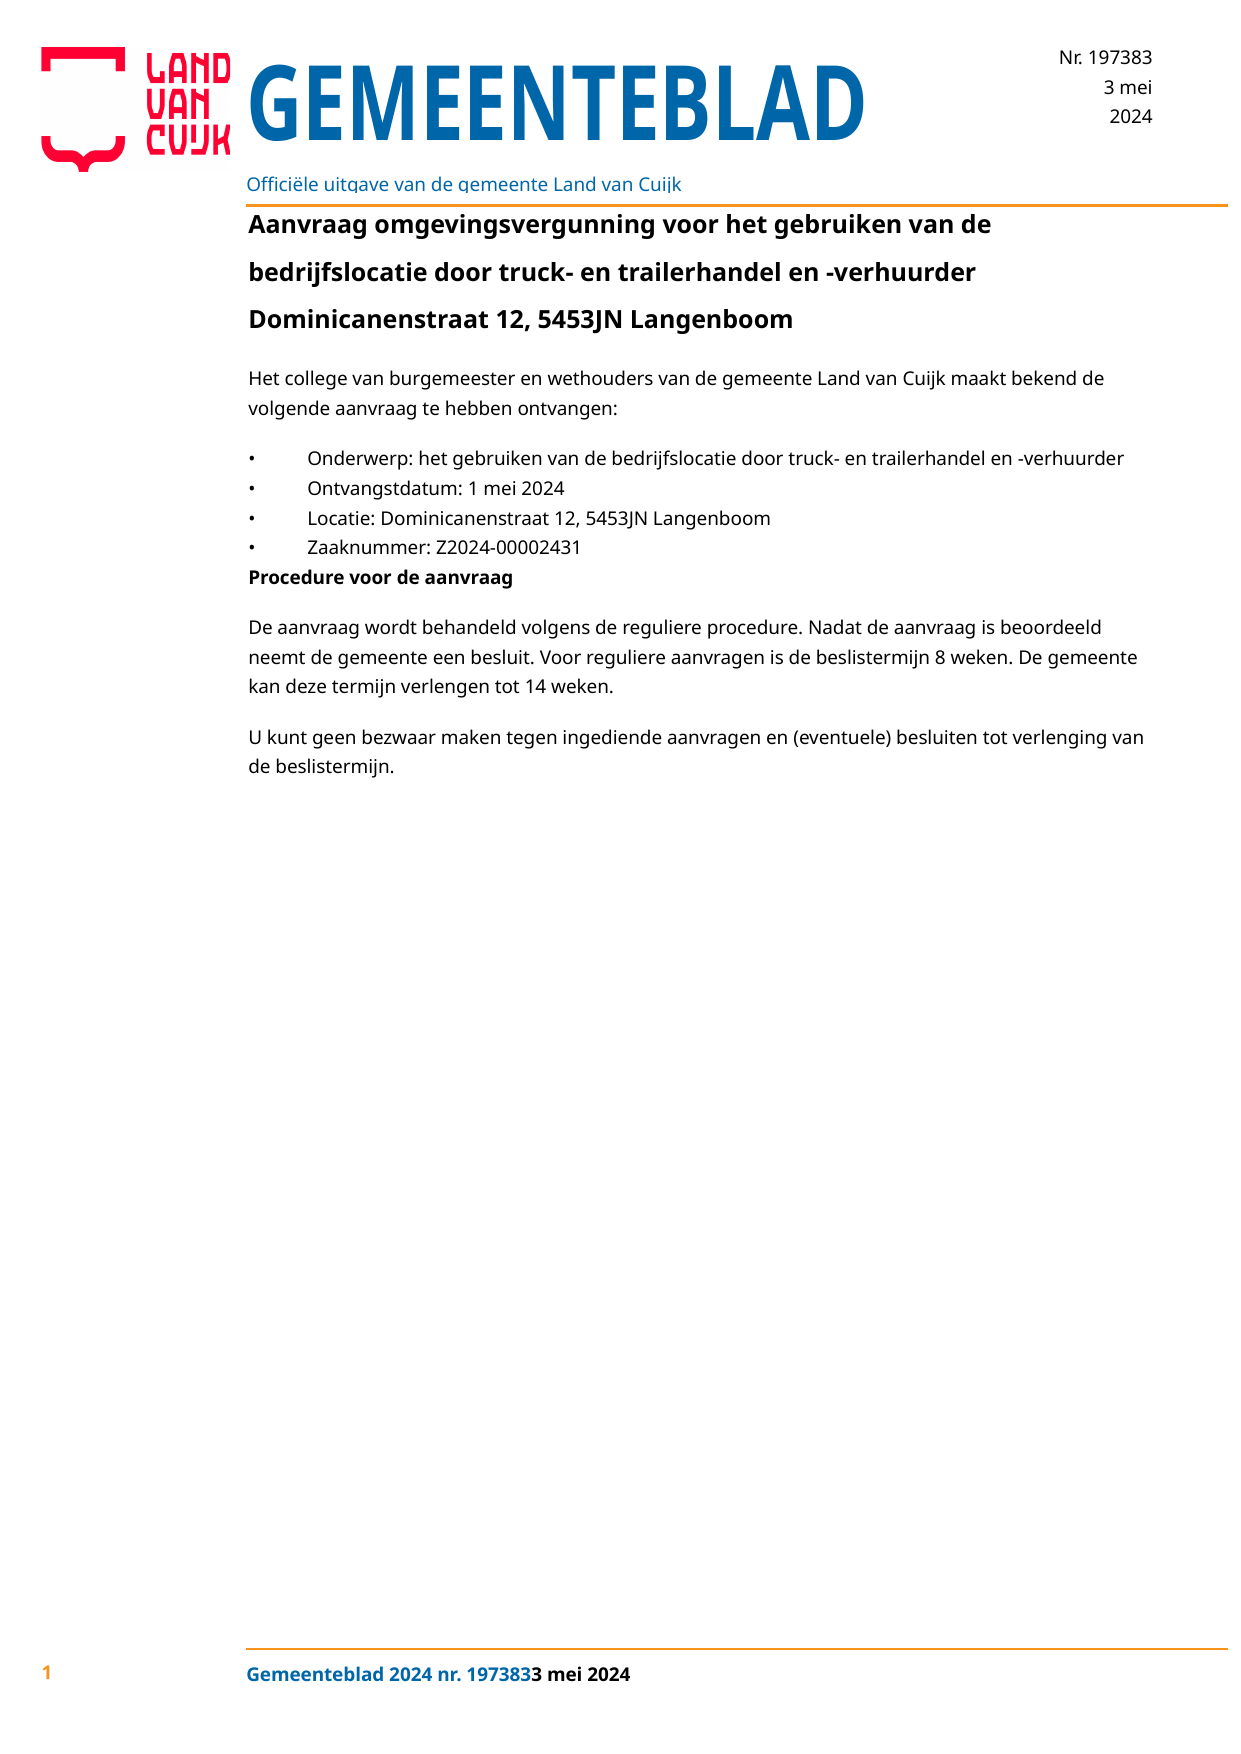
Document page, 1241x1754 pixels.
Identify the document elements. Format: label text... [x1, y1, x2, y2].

text Aanvraag omgevingsvergunning voor het gebruiken van de bedrijfslocatie door truck- en trailerhandel en -verhuurder Dominicanenstraat 12, 5453JN Langenboom [248, 207, 1152, 336]
text De aanvraag wordt behandeld volgens de reguliere procedure. Nadat de aanvraag is beoordeeld neemt de gemeente een besluit. Voor reguliere aanvragen is de beslistermijn 8 weken. De gemeente kan deze termijn verlengen tot 14 weken. [248, 614, 1152, 699]
list Onderwerp: het gebruiken van de bedrijfslocatie door truck- en trailerhandel en -verhuurder [248, 446, 1152, 471]
list Ontvangstdatum: 1 mei 2024 [248, 475, 1152, 501]
list Zaaknummer: Z2024-00002431 [248, 534, 1152, 560]
list Locatie: Dominicanenstraat 12, 5453JN Langenboom [248, 505, 1152, 530]
text U kunt geen bezwaar maken tegen ingediende aanvragen en (eventuele) besluiten tot verlenging van de beslistermijn. [248, 724, 1152, 779]
text Procedure voor de aanvraag [248, 564, 1152, 589]
text Het college van burgemeester en wethouders van de gemeente Land van Cuijk maakt bekend de volgende aanvraag te hebben ontvangen: [248, 366, 1152, 421]
picture [41, 47, 231, 172]
